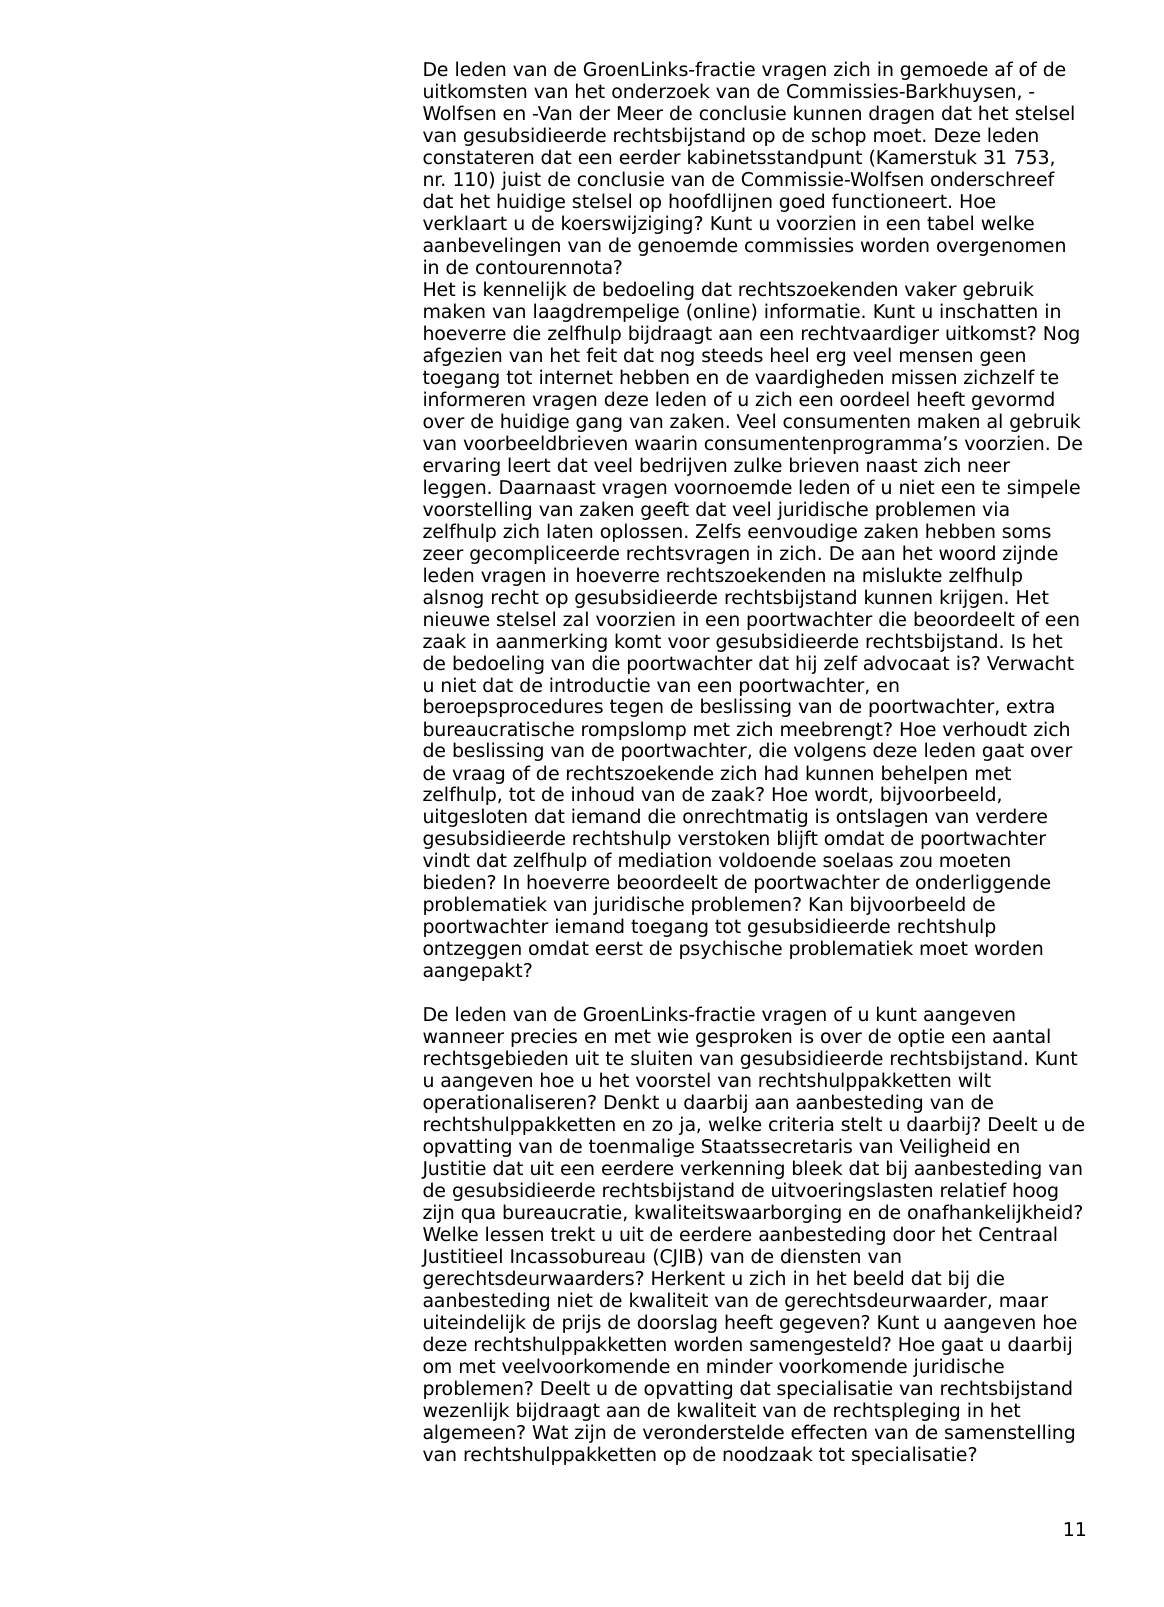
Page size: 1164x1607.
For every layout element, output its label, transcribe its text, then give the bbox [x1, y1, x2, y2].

text De leden van de GroenLinks-fractie vragen zich in gemoede af of de uitkomsten van het onderzoek van de Commissies-Barkhuysen, -Wolfsen en -Van der Meer de conclusie kunnen dragen dat het stelsel van gesubsidieerde rechtsbijstand op de schop moet. Deze leden constateren dat een eerder kabinetsstandpunt (Kamerstuk 31 753, nr. 110) juist de conclusie van de Commissie-Wolfsen onderschreef dat het huidige stelsel op hoofdlijnen goed functioneert. Hoe verklaart u de koerswijziging? Kunt u voorzien in een tabel welke aanbevelingen van de genoemde commissies worden overgenomen in de contourennota? [422, 59, 1087, 279]
text Het is kennelijk de bedoeling dat rechtszoekenden vaker gebruik maken van laagdrempelige (online) informatie. Kunt u inschatten in hoeverre die zelfhulp bijdraagt aan een rechtvaardiger uitkomst? Nog afgezien van het feit dat nog steeds heel erg veel mensen geen toegang tot internet hebben en de vaardigheden missen zichzelf te informeren vragen deze leden of u zich een oordeel heeft gevormd over de huidige gang van zaken. Veel consumenten maken al gebruik van voorbeeldbrieven waarin consumentenprogramma’s voorzien. De ervaring leert dat veel bedrijven zulke brieven naast zich neer leggen. Daarnaast vragen voornoemde leden of u niet een te simpele voorstelling van zaken geeft dat veel juridische problemen via zelfhulp zich laten oplossen. Zelfs eenvoudige zaken hebben soms zeer gecompliceerde rechtsvragen in zich. De aan het woord zijnde leden vragen in hoeverre rechtszoekenden na mislukte zelfhulp alsnog recht op gesubsidieerde rechtsbijstand kunnen krijgen. Het nieuwe stelsel zal voorzien in een poortwachter die beoordeelt of een zaak in aanmerking komt voor gesubsidieerde rechtsbijstand. Is het de bedoeling van die poortwachter dat hij zelf advocaat is? Verwacht u niet dat de introductie van een poortwachter, en beroepsprocedures tegen de beslissing van de poortwachter, extra bureaucratische rompslomp met zich meebrengt? Hoe verhoudt zich de beslissing van de poortwachter, die volgens deze leden gaat over de vraag of de rechtszoekende zich had kunnen behelpen met zelfhulp, tot de inhoud van de zaak? Hoe wordt, bijvoorbeeld, uitgesloten dat iemand die onrechtmatig is ontslagen van verdere gesubsidieerde rechtshulp verstoken blijft omdat de poortwachter vindt dat zelfhulp of mediation voldoende soelaas zou moeten bieden? In hoeverre beoordeelt de poortwachter de onderliggende problematiek van juridische problemen? Kan bijvoorbeeld de poortwachter iemand toegang tot gesubsidieerde rechtshulp ontzeggen omdat eerst de psychische problematiek moet worden aangepakt? [422, 279, 1087, 982]
text De leden van de GroenLinks-fractie vragen of u kunt aangeven wanneer precies en met wie gesproken is over de optie een aantal rechtsgebieden uit te sluiten van gesubsidieerde rechtsbijstand. Kunt u aangeven hoe u het voorstel van rechtshulppakketten wilt operationaliseren? Denkt u daarbij aan aanbesteding van de rechtshulppakketten en zo ja, welke criteria stelt u daarbij? Deelt u de opvatting van de toenmalige Staatssecretaris van Veiligheid en Justitie dat uit een eerdere verkenning bleek dat bij aanbesteding van de gesubsidieerde rechtsbijstand de uitvoeringslasten relatief hoog zijn qua bureaucratie, kwaliteitswaarborging en de onafhankelijkheid? Welke lessen trekt u uit de eerdere aanbesteding door het Centraal Justitieel Incassobureau (CJIB) van de diensten van gerechtsdeurwaarders? Herkent u zich in het beeld dat bij die aanbesteding niet de kwaliteit van de gerechtsdeurwaarder, maar uiteindelijk de prijs de doorslag heeft gegeven? Kunt u aangeven hoe deze rechtshulppakketten worden samengesteld? Hoe gaat u daarbij om met veelvoorkomende en minder voorkomende juridische problemen? Deelt u de opvatting dat specialisatie van rechtsbijstand wezenlijk bijdraagt aan de kwaliteit van de rechtspleging in het algemeen? Wat zijn de veronderstelde effecten van de samenstelling van rechtshulppakketten op de noodzaak tot specialisatie? [422, 1004, 1087, 1466]
